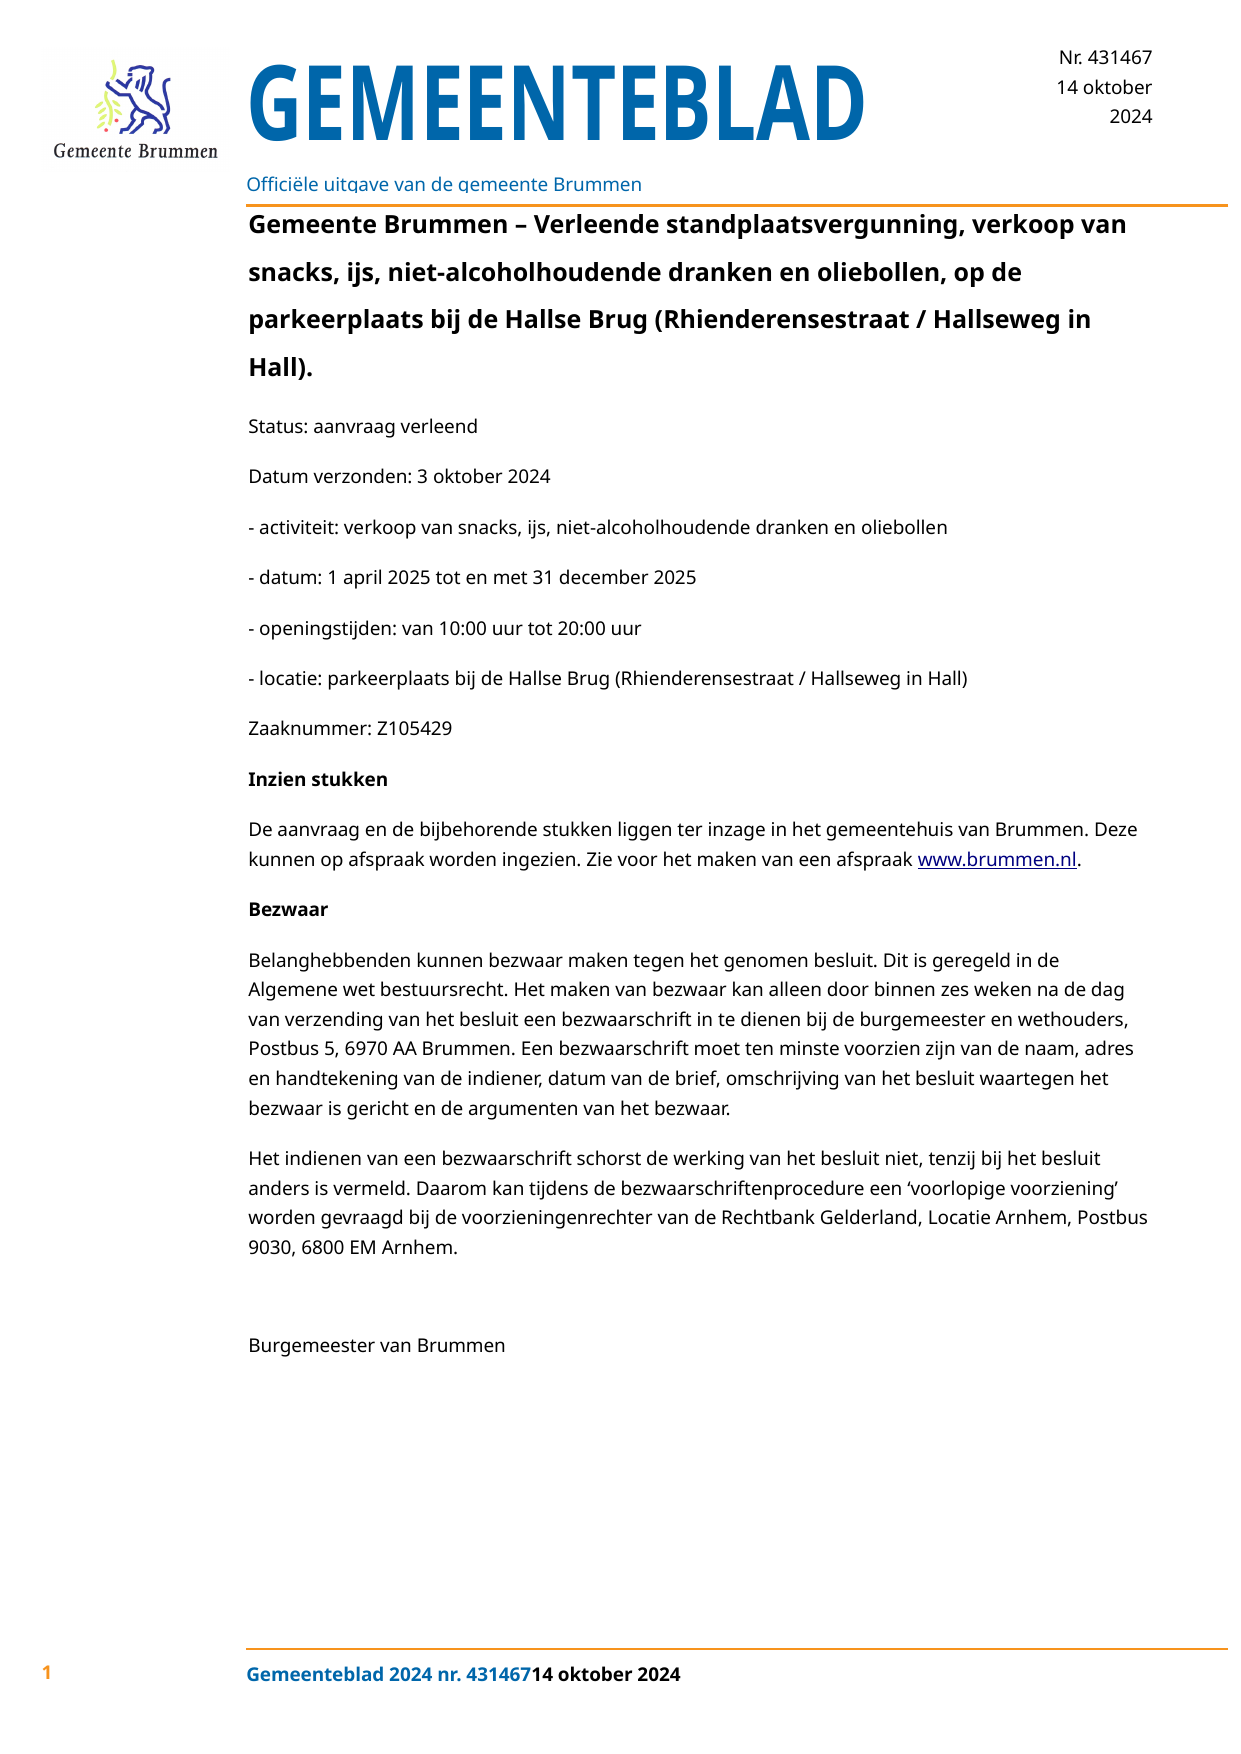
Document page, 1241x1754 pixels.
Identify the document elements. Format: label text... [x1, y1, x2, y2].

text - locatie: parkeerplaats bij de Hallse Brug (Rhienderensestraat / Hallseweg in Hall) [248, 665, 1152, 691]
text Zaaknummer: Z105429 [248, 716, 1152, 741]
text Status: aanvraag verleend [248, 413, 1152, 439]
text Datum verzonden: 3 oktober 2024 [248, 463, 1152, 489]
text Inzien stukken [248, 766, 1152, 792]
text Het indienen van een bezwaarschrift schorst de werking van het besluit niet, tenzij bij het besluit anders is vermeld. Daarom kan tijdens de bezwaarschriftenprocedure een ‘voorlopige voorziening’ worden gevraagd bij de voorzieningenrechter van de Rechtbank Gelderland, Locatie Arnhem, Postbus 9030, 6800 EM Arnhem. [248, 1145, 1152, 1260]
text - openingstijden: van 10:00 uur tot 20:00 uur [248, 615, 1152, 641]
text De aanvraag en de bijbehorende stukken liggen ter inzage in het gemeentehuis van Brummen. Deze kunnen op afspraak worden ingezien. Zie voor het maken van een afspraak www.brummen.nl. [248, 816, 1152, 872]
text Burgemeester van Brummen [248, 1332, 1152, 1358]
text Gemeente Brummen – Verleende standplaatsvergunning, verkoop van snacks, ijs, niet-alcoholhoudende dranken en oliebollen, op de parkeerplaats bij de Hallse Brug (Rhienderensestraat / Hallseweg in Hall). [248, 207, 1152, 384]
picture [41, 47, 231, 172]
text Belanghebbenden kunnen bezwaar maken tegen het genomen besluit. Dit is geregeld in de Algemene wet bestuursrecht. Het maken van bezwaar kan alleen door binnen zes weken na de dag van verzending van het besluit een bezwaarschrift in te dienen bij de burgemeester en wethouders, Postbus 5, 6970 AA Brummen. Een bezwaarschrift moet ten minste voorzien zijn van de naam, adres en handtekening van de indiener, datum van de brief, omschrijving van het besluit waartegen het bezwaar is gericht en de argumenten van het bezwaar. [248, 947, 1152, 1121]
text - datum: 1 april 2025 tot en met 31 december 2025 [248, 564, 1152, 590]
text - activiteit: verkoop van snacks, ijs, niet-alcoholhoudende dranken en oliebollen [248, 514, 1152, 540]
text Bezwaar [248, 896, 1152, 922]
